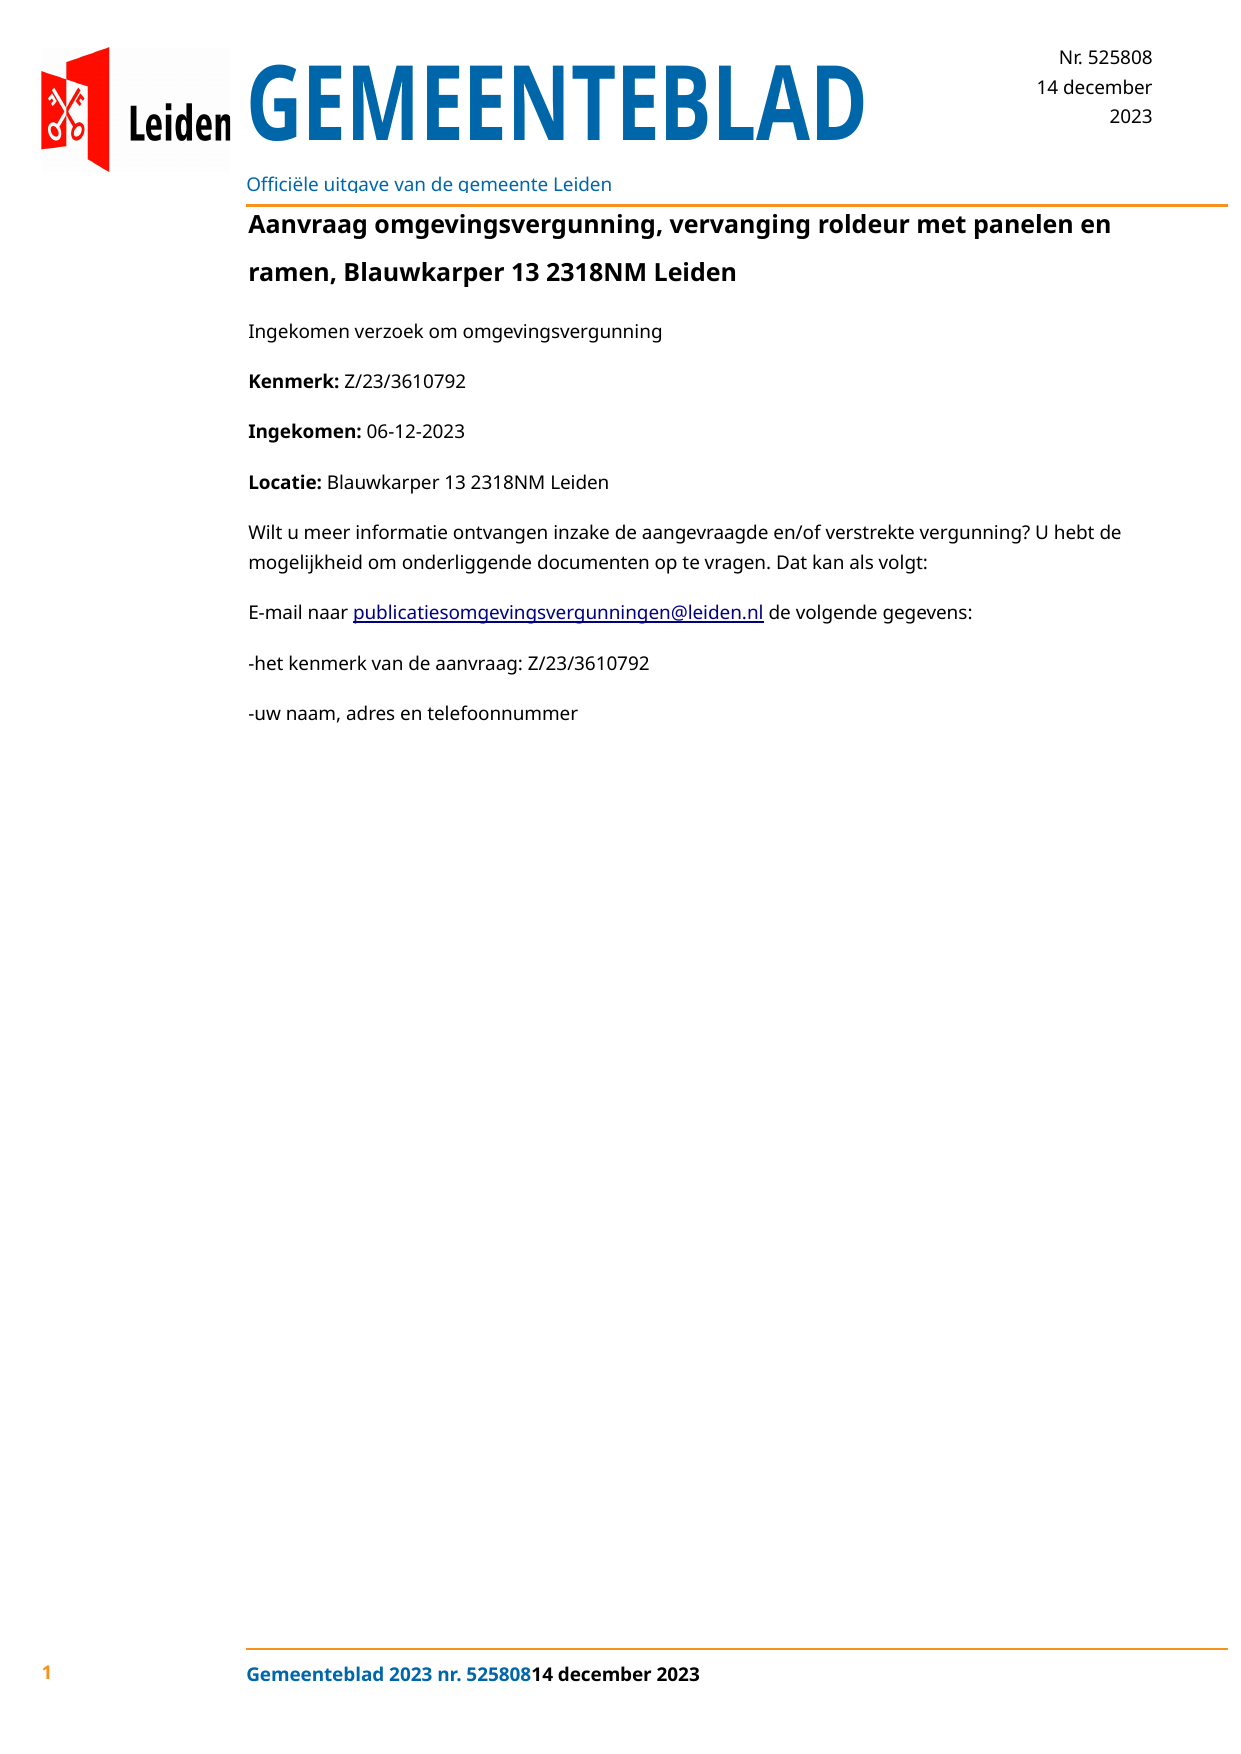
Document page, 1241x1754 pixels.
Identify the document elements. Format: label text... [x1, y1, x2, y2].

text Wilt u meer informatie ontvangen inzake de aangevraagde en/of verstrekte vergunning? U hebt de mogelijkheid om onderliggende documenten op te vragen. Dat kan als volgt: [248, 519, 1152, 575]
text Ingekomen: 06-12-2023 [248, 419, 1152, 444]
picture [41, 47, 231, 172]
text -het kenmerk van de aanvraag: Z/23/3610792 [248, 650, 1152, 676]
text Locatie: Blauwkarper 13 2318NM Leiden [248, 469, 1152, 495]
text Aanvraag omgevingsvergunning, vervanging roldeur met panelen en ramen, Blauwkarper 13 2318NM Leiden [248, 207, 1152, 288]
text Ingekomen verzoek om omgevingsvergunning [248, 318, 1152, 344]
text Kenmerk: Z/23/3610792 [248, 368, 1152, 394]
text E-mail naar publicatiesomgevingsvergunningen@leiden.nl de volgende gegevens: [248, 599, 1152, 625]
text -uw naam, adres en telefoonnummer [248, 700, 1152, 726]
